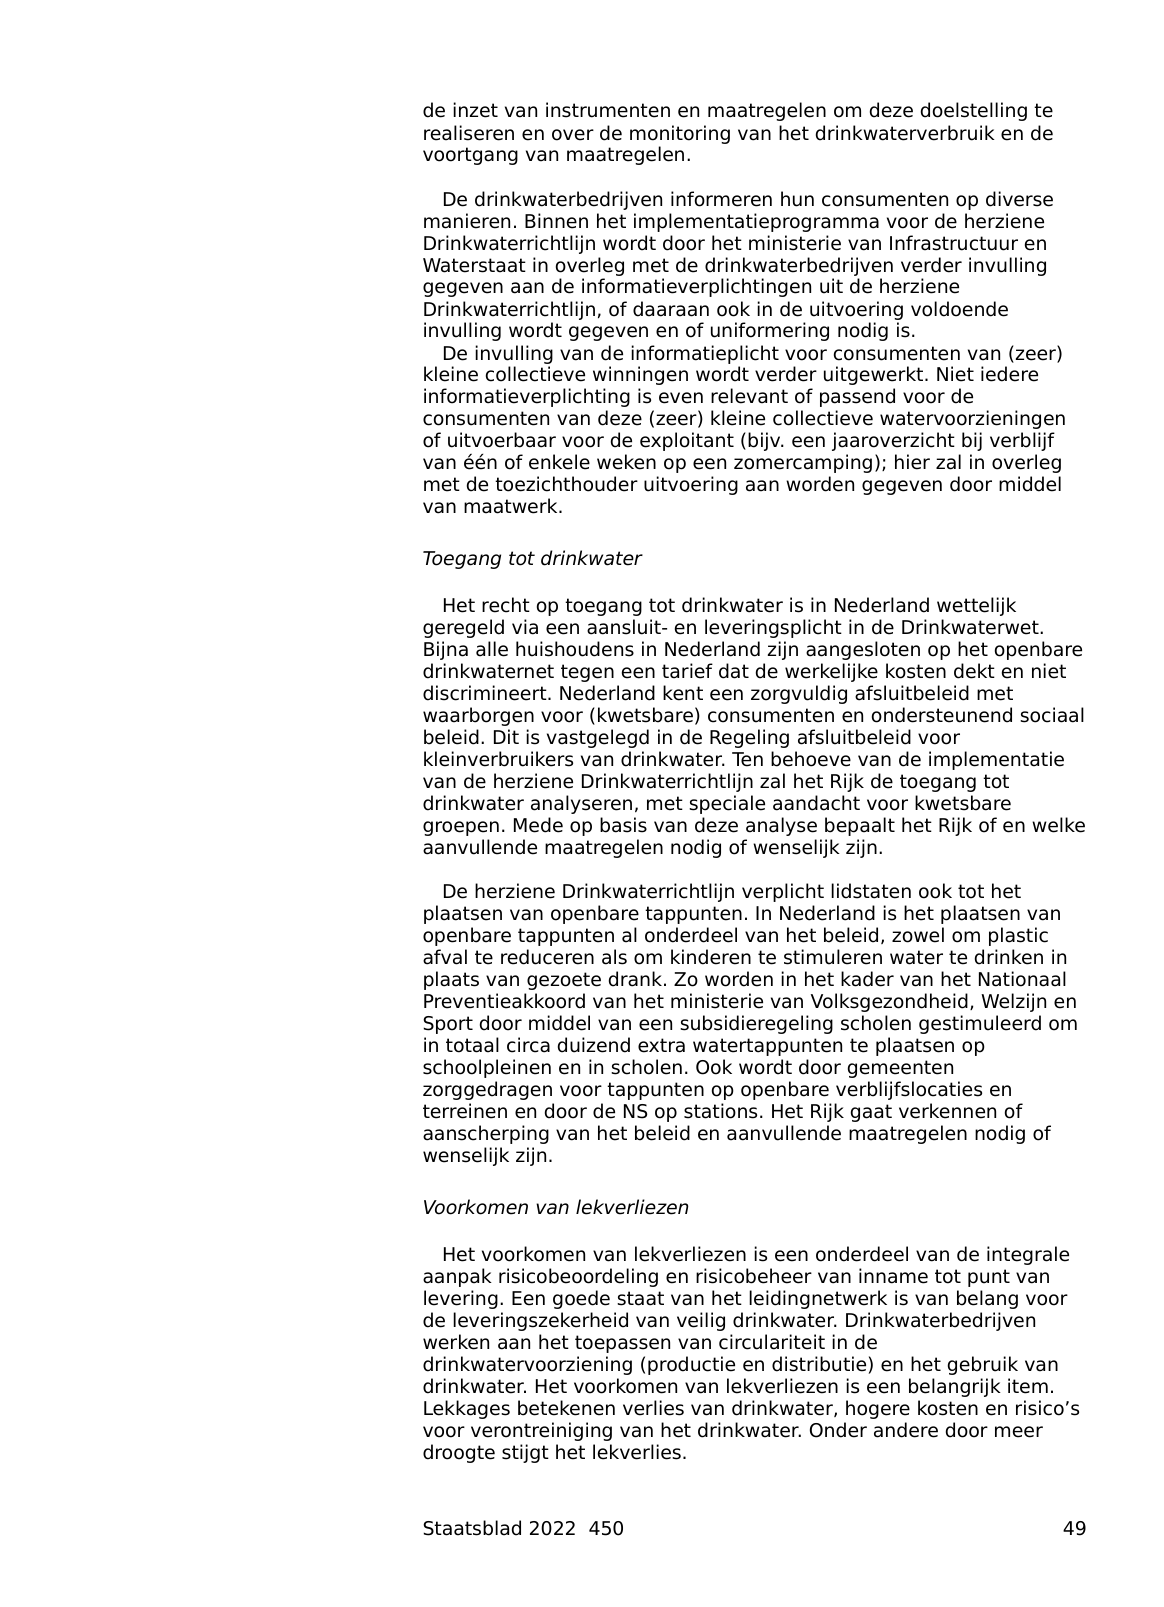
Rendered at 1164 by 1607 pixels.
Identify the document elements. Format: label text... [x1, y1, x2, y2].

text De invulling van de informatieplicht voor consumenten van (zeer) kleine collectieve winningen wordt verder uitgewerkt. Niet iedere informatieverplichting is even relevant of passend voor de consumenten van deze (zeer) kleine collectieve watervoorzieningen of uitvoerbaar voor de exploitant (bijv. een jaaroverzicht bij verblijf van één of enkele weken op een zomercamping); hier zal in overleg met de toezichthouder uitvoering aan worden gegeven door middel van maatwerk. [422, 342, 1087, 518]
text de inzet van instrumenten en maatregelen om deze doelstelling te realiseren en over de monitoring van het drinkwaterverbruik en de voortgang van maatregelen. [422, 100, 1087, 166]
text Het voorkomen van lekverliezen is een onderdeel van de integrale aanpak risicobeoordeling en risicobeheer van inname tot punt van levering. Een goede staat van het leidingnetwerk is van belang voor de leveringszekerheid van veilig drinkwater. Drinkwaterbedrijven werken aan het toepassen van circulariteit in de drinkwatervoorziening (productie en distributie) en het gebruik van drinkwater. Het voorkomen van lekverliezen is een belangrijk item. Lekkages betekenen verlies van drinkwater, hogere kosten en risico’s voor verontreiniging van het drinkwater. Onder andere door meer droogte stijgt het lekverlies. [422, 1244, 1087, 1464]
text De herziene Drinkwaterrichtlijn verplicht lidstaten ook tot het plaatsen van openbare tappunten. In Nederland is het plaatsen van openbare tappunten al onderdeel van het beleid, zowel om plastic afval te reduceren als om kinderen te stimuleren water te drinken in plaats van gezoete drank. Zo worden in het kader van het Nationaal Preventieakkoord van het ministerie van Volksgezondheid, Welzijn en Sport door middel van een subsidieregeling scholen gestimuleerd om in totaal circa duizend extra watertappunten te plaatsen op schoolpleinen en in scholen. Ook wordt door gemeenten zorggedragen voor tappunten op openbare verblijfslocaties en terreinen en door de NS op stations. Het Rijk gaat verkennen of aanscherping van het beleid en aanvullende maatregelen nodig of wenselijk zijn. [422, 881, 1087, 1167]
text Het recht op toegang tot drinkwater is in Nederland wettelijk geregeld via een aansluit- en leveringsplicht in de Drinkwaterwet. Bijna alle huishoudens in Nederland zijn aangesloten op het openbare drinkwaternet tegen een tarief dat de werkelijke kosten dekt en niet discrimineert. Nederland kent een zorgvuldig afsluitbeleid met waarborgen voor (kwetsbare) consumenten en ondersteunend sociaal beleid. Dit is vastgelegd in de Regeling afsluitbeleid voor kleinverbruikers van drinkwater. Ten behoeve van de implementatie van de herziene Drinkwaterrichtlijn zal het Rijk de toegang tot drinkwater analyseren, met speciale aandacht voor kwetsbare groepen. Mede op basis van deze analyse bepaalt het Rijk of en welke aanvullende maatregelen nodig of wenselijk zijn. [422, 595, 1087, 859]
subtitle Toegang tot drinkwater [422, 548, 1087, 570]
subtitle Voorkomen van lekverliezen [422, 1197, 1087, 1219]
text De drinkwaterbedrijven informeren hun consumenten op diverse manieren. Binnen het implementatieprogramma voor de herziene Drinkwaterrichtlijn wordt door het ministerie van Infrastructuur en Waterstaat in overleg met de drinkwaterbedrijven verder invulling gegeven aan de informatieverplichtingen uit de herziene Drinkwaterrichtlijn, of daaraan ook in de uitvoering voldoende invulling wordt gegeven en of uniformering nodig is. [422, 188, 1087, 342]
